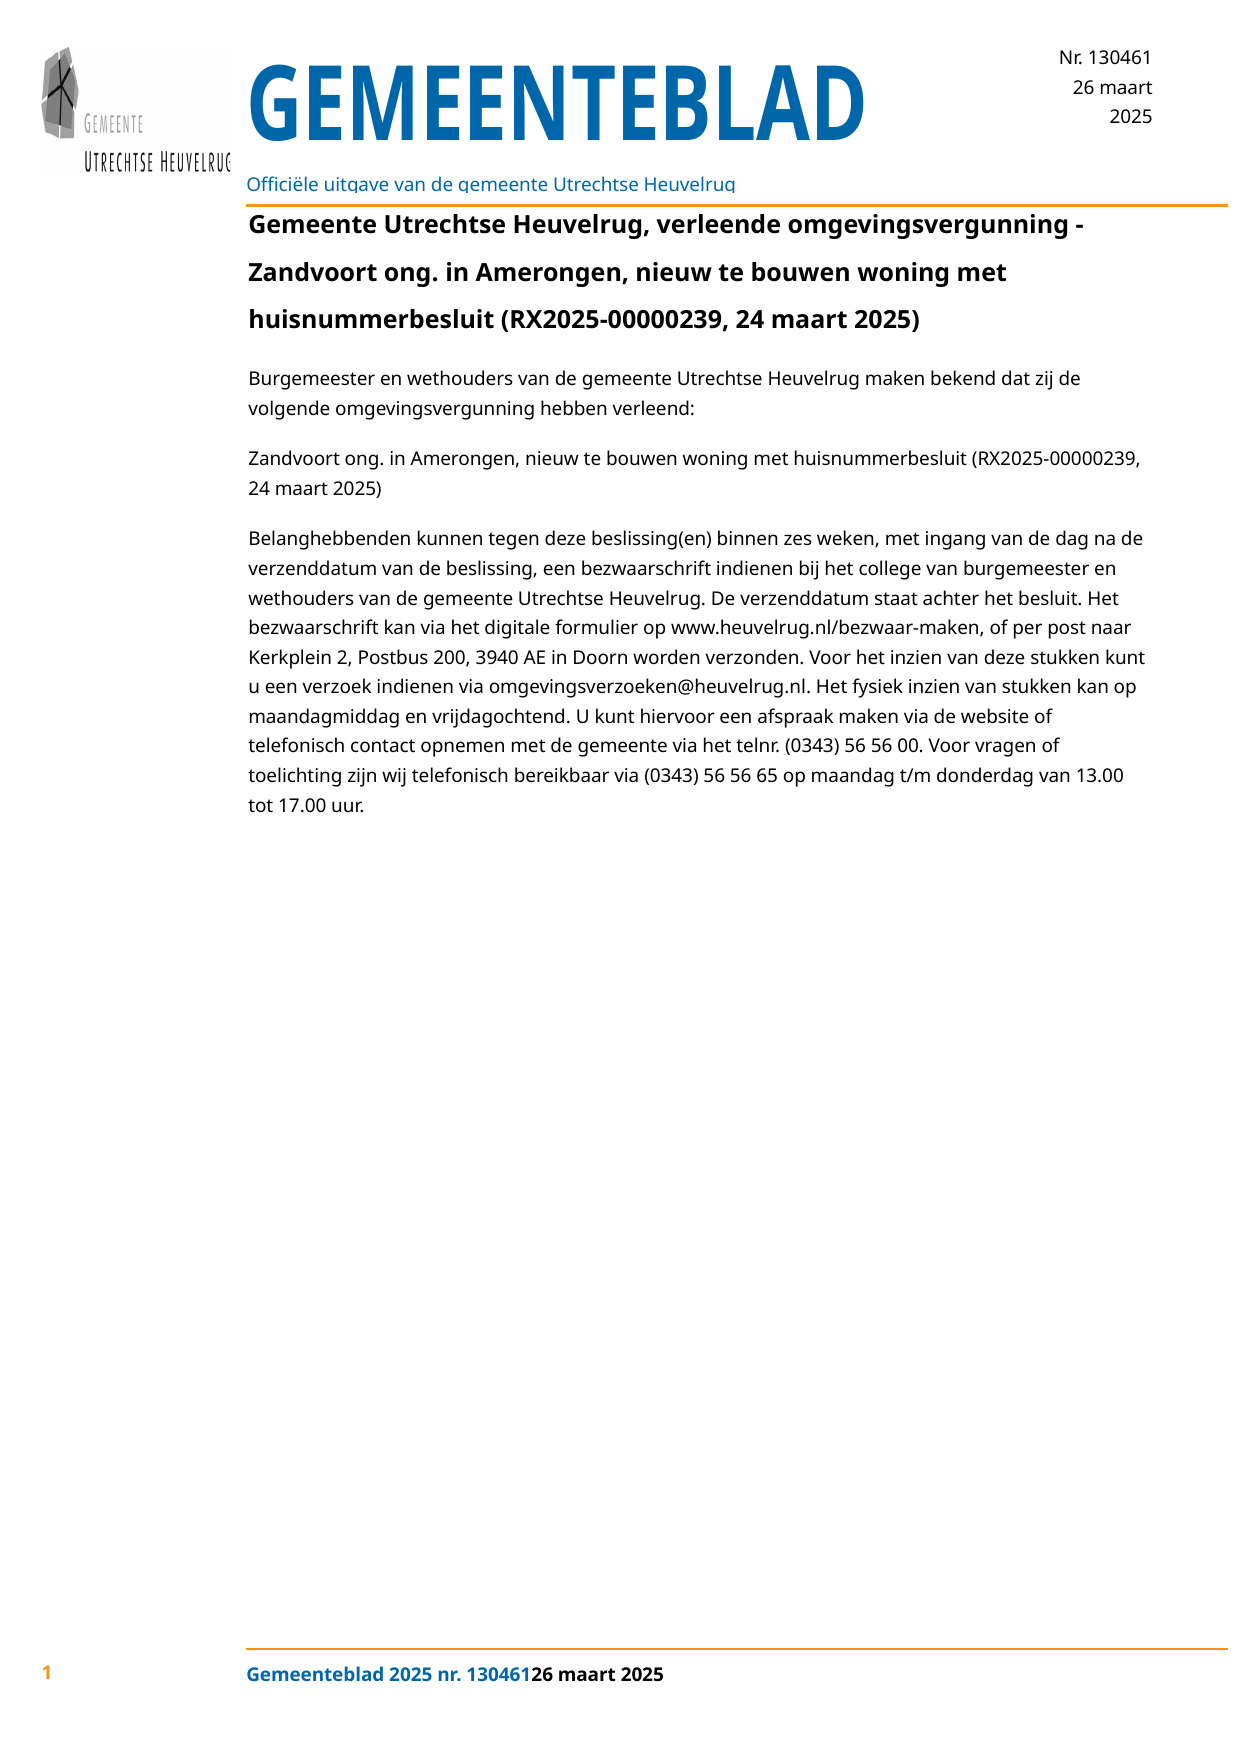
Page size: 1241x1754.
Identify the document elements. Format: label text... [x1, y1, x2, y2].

picture [41, 47, 231, 172]
text Belanghebbenden kunnen tegen deze beslissing(en) binnen zes weken, met ingang van de dag na de verzenddatum van de beslissing, een bezwaarschrift indienen bij het college van burgemeester en wethouders van de gemeente Utrechtse Heuvelrug. De verzenddatum staat achter het besluit. Het bezwaarschrift kan via het digitale formulier op www.heuvelrug.nl/bezwaar-maken, of per post naar Kerkplein 2, Postbus 200, 3940 AE in Doorn worden verzonden. Voor het inzien van deze stukken kunt u een verzoek indienen via omgevingsverzoeken@heuvelrug.nl. Het fysiek inzien van stukken kan op maandagmiddag en vrijdagochtend. U kunt hiervoor een afspraak maken via de website of telefonisch contact opnemen met de gemeente via het telnr. (0343) 56 56 00. Voor vragen of toelichting zijn wij telefonisch bereikbaar via (0343) 56 56 65 op maandag t/m donderdag van 13.00 tot 17.00 uur. [248, 526, 1152, 817]
text Zandvoort ong. in Amerongen, nieuw te bouwen woning met huisnummerbesluit (RX2025-00000239, 24 maart 2025) [248, 446, 1152, 501]
text Gemeente Utrechtse Heuvelrug, verleende omgevingsvergunning - Zandvoort ong. in Amerongen, nieuw te bouwen woning met huisnummerbesluit (RX2025-00000239, 24 maart 2025) [248, 207, 1152, 336]
text Burgemeester en wethouders van de gemeente Utrechtse Heuvelrug maken bekend dat zij de volgende omgevingsvergunning hebben verleend: [248, 366, 1152, 421]
